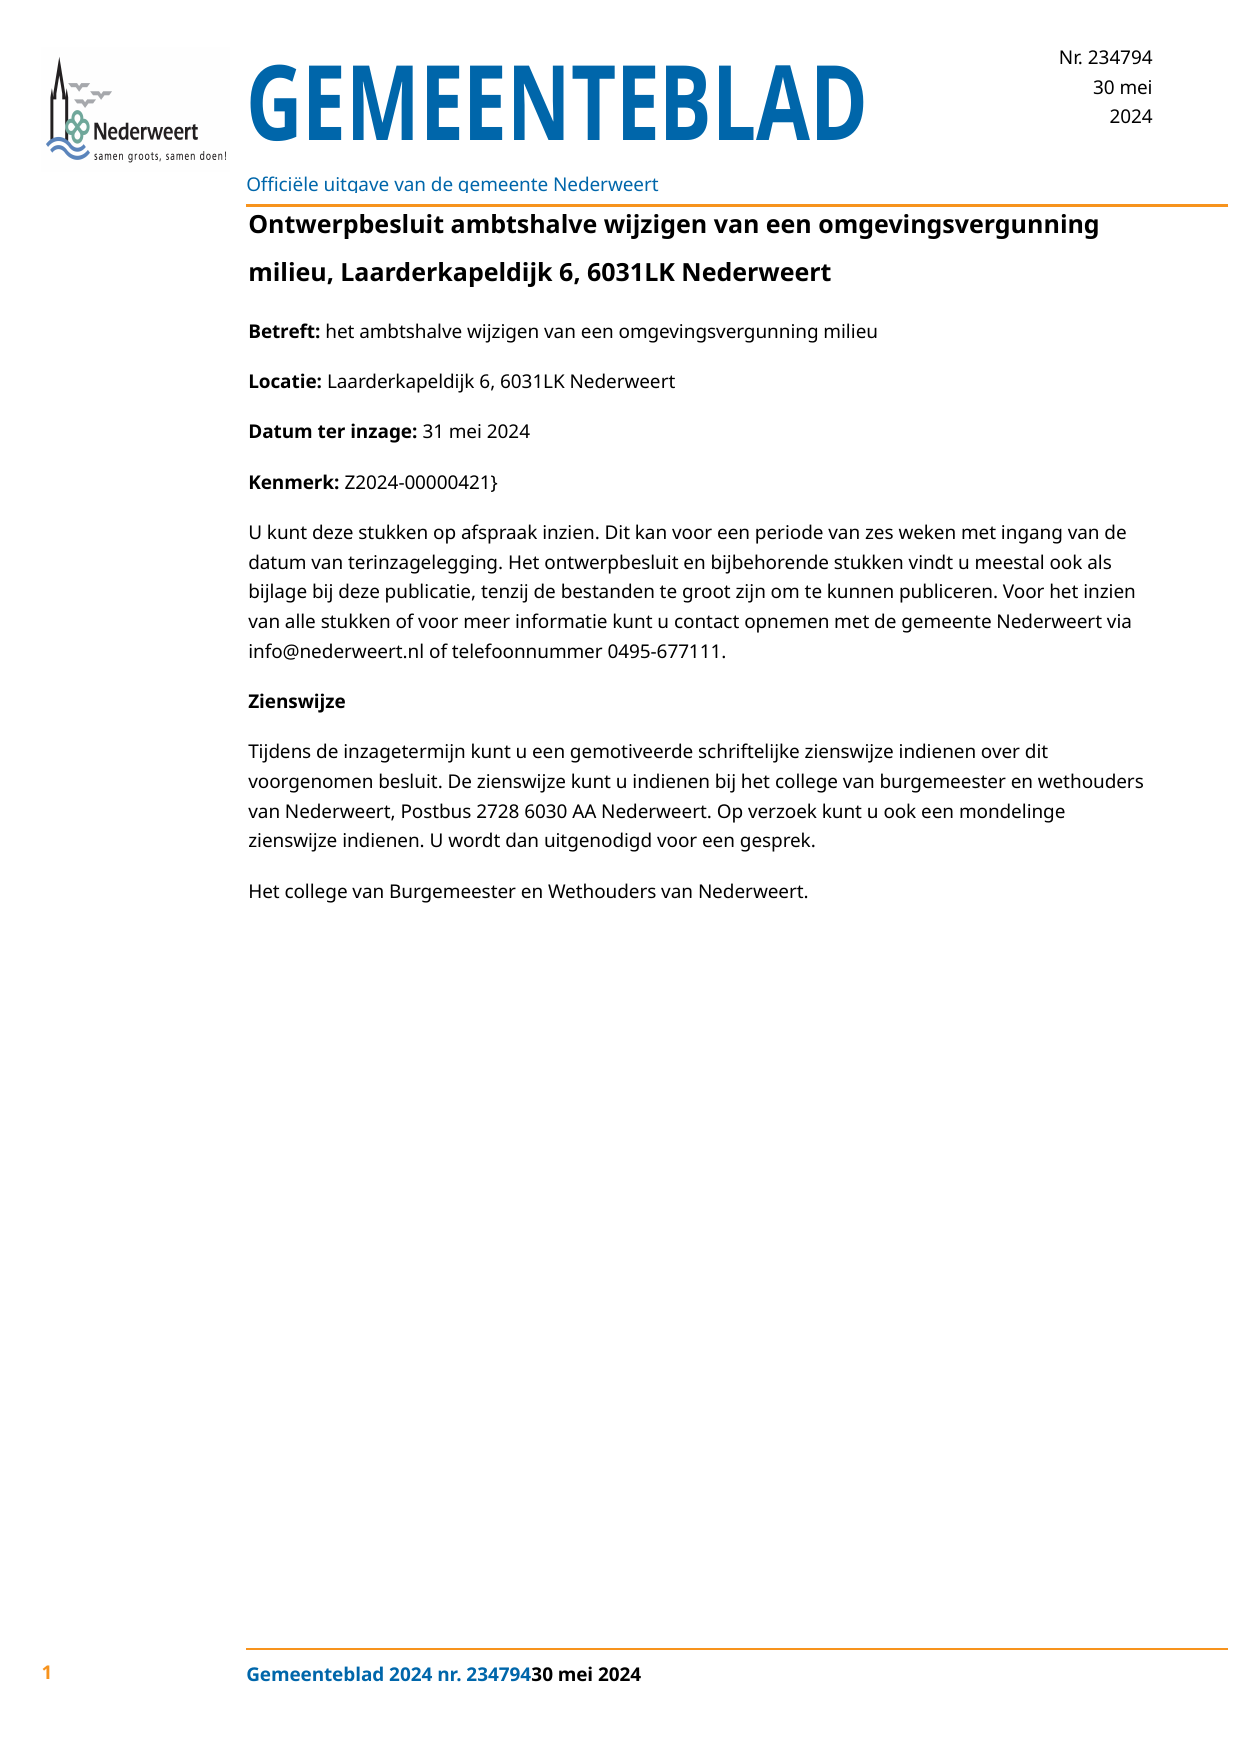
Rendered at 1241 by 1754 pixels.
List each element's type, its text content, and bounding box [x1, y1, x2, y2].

text Locatie: Laarderkapeldijk 6, 6031LK Nederweert [248, 368, 1152, 394]
text Datum ter inzage: 31 mei 2024 [248, 419, 1152, 444]
text Tijdens de inzagetermijn kunt u een gemotiveerde schriftelijke zienswijze indienen over dit voorgenomen besluit. De zienswijze kunt u indienen bij het college van burgemeester en wethouders van Nederweert, Postbus 2728 6030 AA Nederweert. Op verzoek kunt u ook een mondelinge zienswijze indienen. U wordt dan uitgenodigd voor een gesprek. [248, 739, 1152, 853]
text Betreft: het ambtshalve wijzigen van een omgevingsvergunning milieu [248, 318, 1152, 344]
text Kenmerk: Z2024-00000421} [248, 469, 1152, 495]
text Zienswijze [248, 688, 1152, 714]
text Ontwerpbesluit ambtshalve wijzigen van een omgevingsvergunning milieu, Laarderkapeldijk 6, 6031LK Nederweert [248, 207, 1152, 288]
text U kunt deze stukken op afspraak inzien. Dit kan voor een periode van zes weken met ingang van de datum van terinzagelegging. Het ontwerpbesluit en bijbehorende stukken vindt u meestal ook als bijlage bij deze publicatie, tenzij de bestanden te groot zijn om te kunnen publiceren. Voor het inzien van alle stukken of voor meer informatie kunt u contact opnemen met de gemeente Nederweert via info@nederweert.nl of telefoonnummer 0495-677111. [248, 519, 1152, 664]
picture [41, 47, 231, 172]
text Het college van Burgemeester en Wethouders van Nederweert. [248, 878, 1152, 904]
